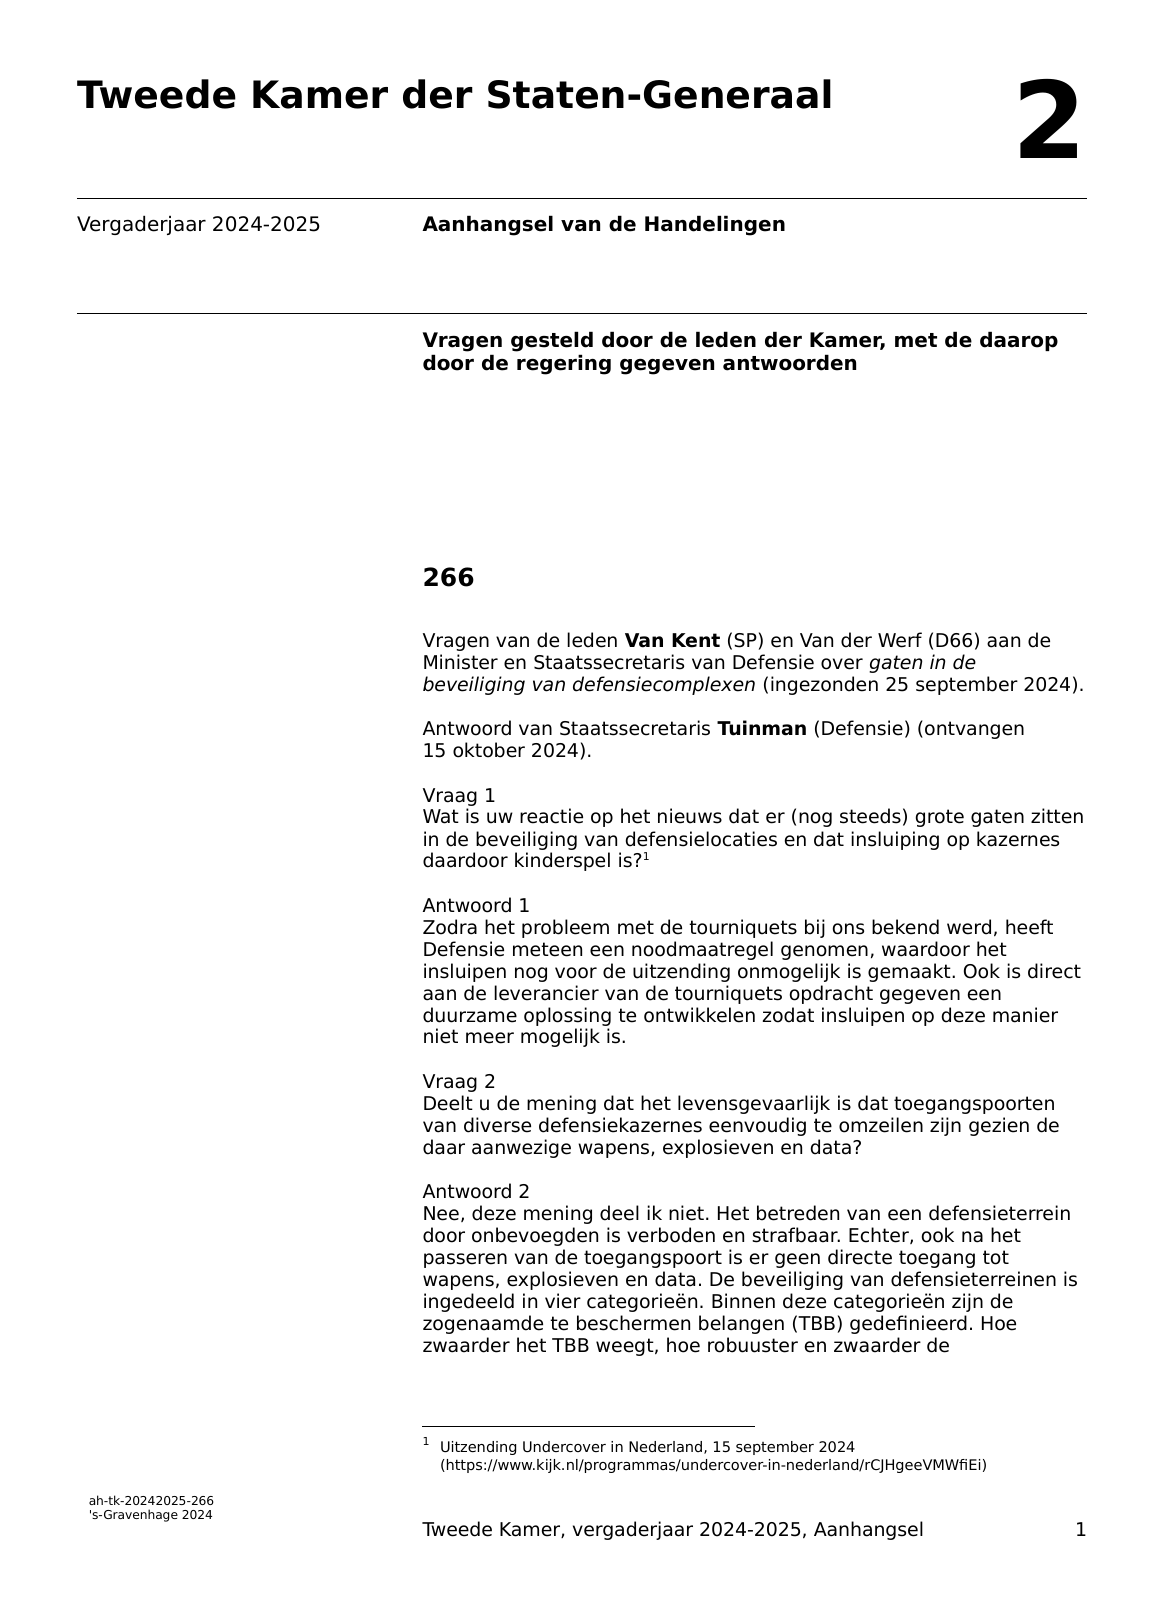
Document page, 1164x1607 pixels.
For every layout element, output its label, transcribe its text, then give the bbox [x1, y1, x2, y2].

table_header 2 [886, 59, 1087, 198]
text Antwoord 1 [422, 894, 1087, 917]
text 266 [422, 563, 1087, 592]
table_cell Vragen gesteld door de leden der Kamer, met de daarop door de regering gegeven antwoorden [422, 314, 1087, 375]
table_cell Aanhangsel van de Handelingen [422, 199, 1087, 313]
text 's-Gravenhage 2024 [88, 1508, 323, 1522]
text Uitzending Undercover in Nederland, 15 september 2024 (https://www.kijk.nl/programmas/undercover-in-nederland/rCJHgeeVMWfiEi) [422, 1435, 1087, 1474]
text Deelt u de mening dat het levensgevaarlijk is dat toegangspoorten van diverse defensiekazernes eenvoudig te omzeilen zijn gezien de daar aanwezige wapens, explosieven en data? [422, 1093, 1087, 1158]
text Wat is uw reactie op het nieuws dat er (nog steeds) grote gaten zitten in de beveiliging van defensielocaties en dat insluiping op kazernes daardoor kinderspel is? [422, 806, 1087, 872]
table_cell Vergaderjaar 2024-2025 [77, 199, 422, 313]
text Antwoord 2 [422, 1181, 1087, 1203]
text Vraag 1 [422, 784, 1087, 806]
table_header Tweede Kamer der Staten-Generaal [77, 59, 886, 198]
text Vragen van de leden Van Kent (SP) en Van der Werf (D66) aan de Minister en Staatssecretaris van Defensie over gaten in de beveiliging van defensiecomplexen (ingezonden 25 september 2024). [422, 630, 1087, 696]
text Zodra het probleem met de tourniquets bij ons bekend werd, heeft Defensie meteen een noodmaatregel genomen, waardoor het insluipen nog voor de uitzending onmogelijk is gemaakt. Ook is direct aan de leverancier van de tourniquets opdracht gegeven een duurzame oplossing te ontwikkelen zodat insluipen op deze manier niet meer mogelijk is. [422, 917, 1087, 1048]
text Antwoord van Staatssecretaris Tuinman (Defensie) (ontvangen 15 oktober 2024). [422, 718, 1087, 762]
table_cell [77, 314, 422, 375]
text ah-tk-20242025-266 [88, 1494, 323, 1508]
text Nee, deze mening deel ik niet. Het betreden van een defensieterrein door onbevoegden is verboden en strafbaar. Echter, ook na het passeren van de toegangspoort is er geen directe toegang tot wapens, explosieven en data. De beveiliging van defensieterreinen is ingedeeld in vier categorieën. Binnen deze categorieën zijn de zogenaamde te beschermen belangen (TBB) gedefinieerd. Hoe zwaarder het TBB weegt, hoe robuuster en zwaarder de [422, 1203, 1087, 1357]
text Vraag 2 [422, 1071, 1087, 1093]
